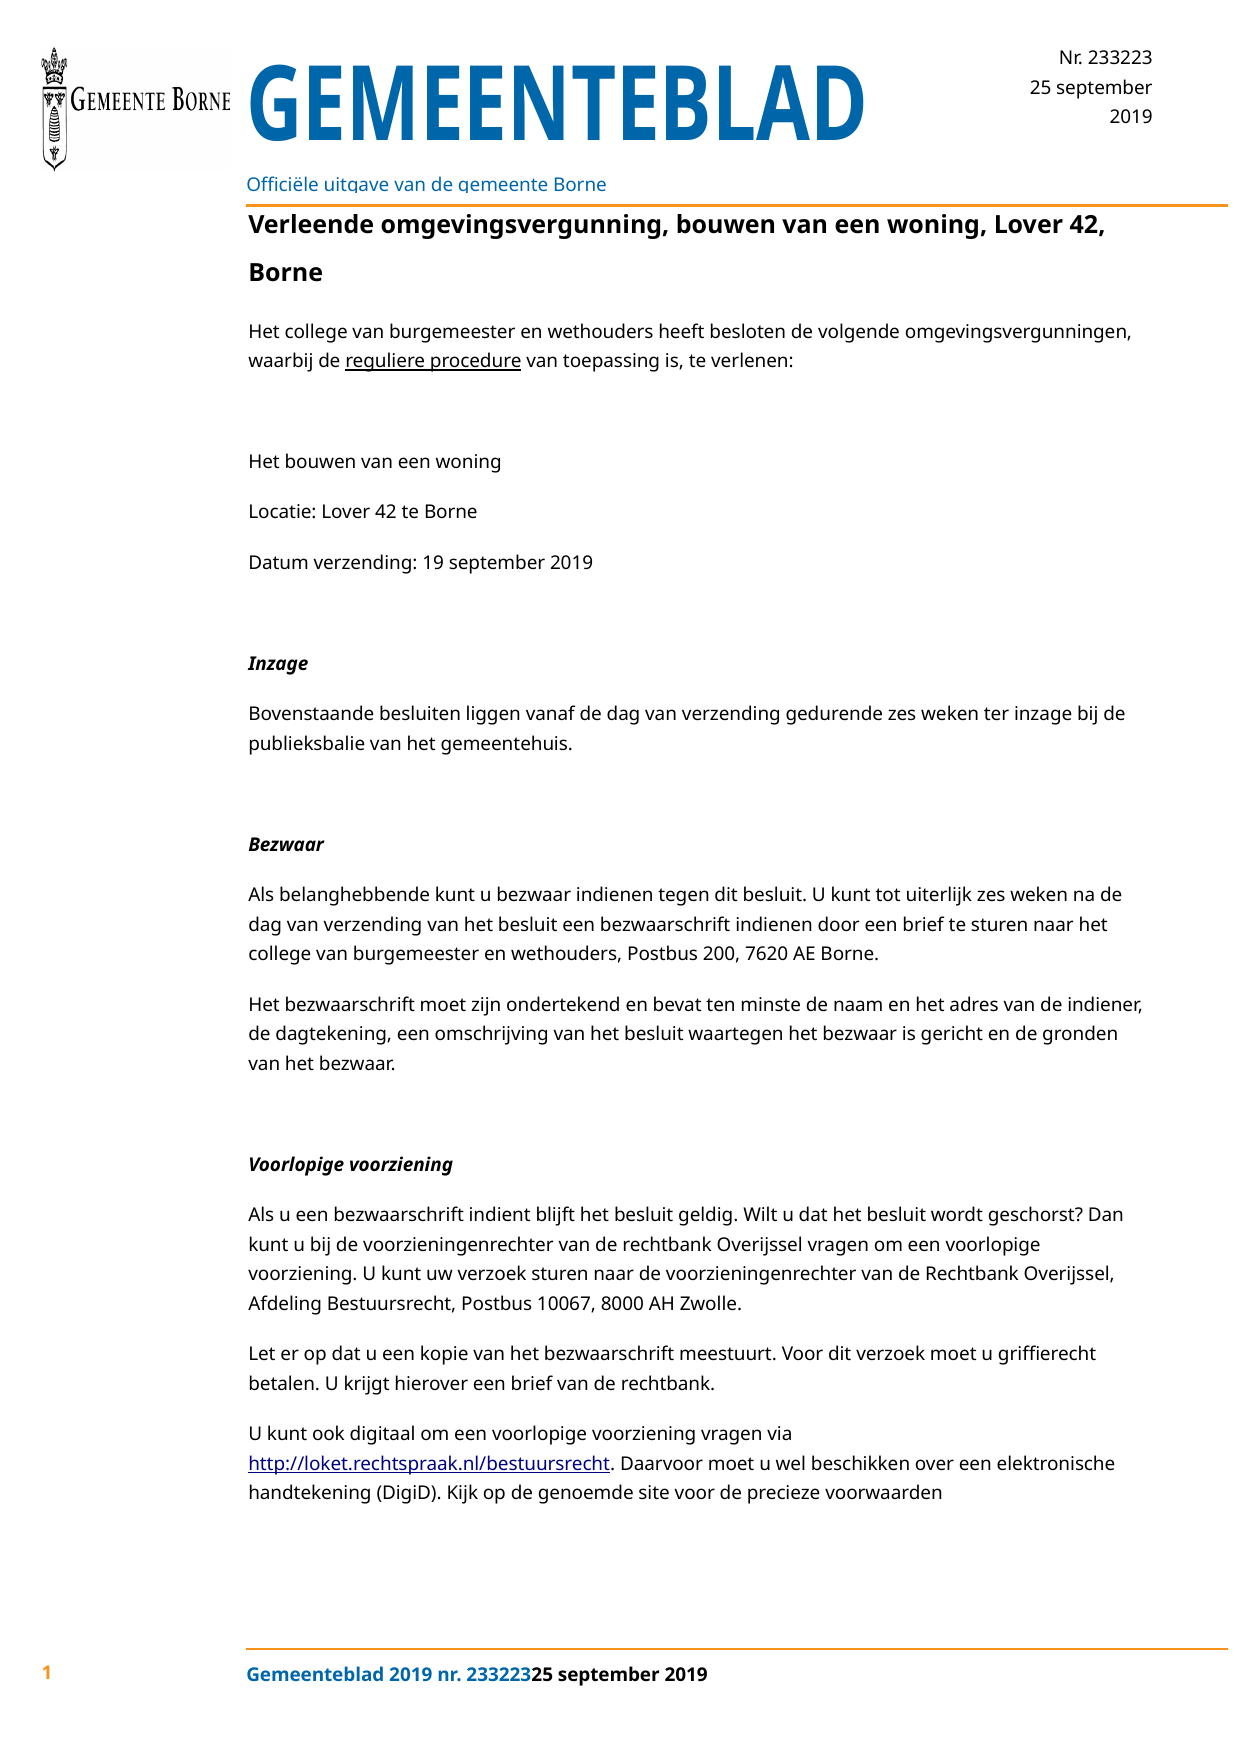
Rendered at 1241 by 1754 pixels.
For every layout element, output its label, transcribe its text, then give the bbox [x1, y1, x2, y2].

text Bovenstaande besluiten liggen vanaf de dag van verzending gedurende zes weken ter inzage bij de publieksbalie van het gemeentehuis. [248, 700, 1152, 756]
text Verleende omgevingsvergunning, bouwen van een woning, Lover 42, Borne [248, 207, 1152, 288]
text Als belanghebbende kunt u bezwaar indienen tegen dit besluit. U kunt tot uiterlijk zes weken na de dag van verzending van het besluit een bezwaarschrift indienen door een brief te sturen naar het college van burgemeester en wethouders, Postbus 200, 7620 AE Borne. [248, 881, 1152, 966]
text Het bouwen van een woning [248, 448, 1152, 474]
text U kunt ook digitaal om een voorlopige voorziening vragen via http://loket.rechtspraak.nl/bestuursrecht. Daarvoor moet u wel beschikken over een elektronische handtekening (DigiD). Kijk op de genoemde site voor de precieze voorwaarden [248, 1420, 1152, 1505]
text Datum verzending: 19 september 2019 [248, 549, 1152, 575]
text Als u een bezwaarschrift indient blijft het besluit geldig. Wilt u dat het besluit wordt geschorst? Dan kunt u bij de voorzieningenrechter van de rechtbank Overijssel vragen om een voorlopige voorziening. U kunt uw verzoek sturen naar de voorzieningenrechter van de Rechtbank Overijssel, Afdeling Bestuursrecht, Postbus 10067, 8000 AH Zwolle. [248, 1201, 1152, 1316]
text Het college van burgemeester en wethouders heeft besloten de volgende omgevingsvergunningen, waarbij de reguliere procedure van toepassing is, te verlenen: [248, 318, 1152, 373]
text Bezwaar [248, 831, 1152, 857]
text Locatie: Lover 42 te Borne [248, 499, 1152, 524]
text Let er op dat u een kopie van het bezwaarschrift meestuurt. Voor dit verzoek moet u griffierecht betalen. U krijgt hierover een brief van de rechtbank. [248, 1340, 1152, 1396]
text Voorlopige voorziening [248, 1151, 1152, 1177]
picture [41, 47, 231, 172]
text Inzage [248, 650, 1152, 676]
text Het bezwaarschrift moet zijn ondertekend en bevat ten minste de naam en het adres van de indiener, de dagtekening, een omschrijving van het besluit waartegen het bezwaar is gericht en de gronden van het bezwaar. [248, 991, 1152, 1076]
